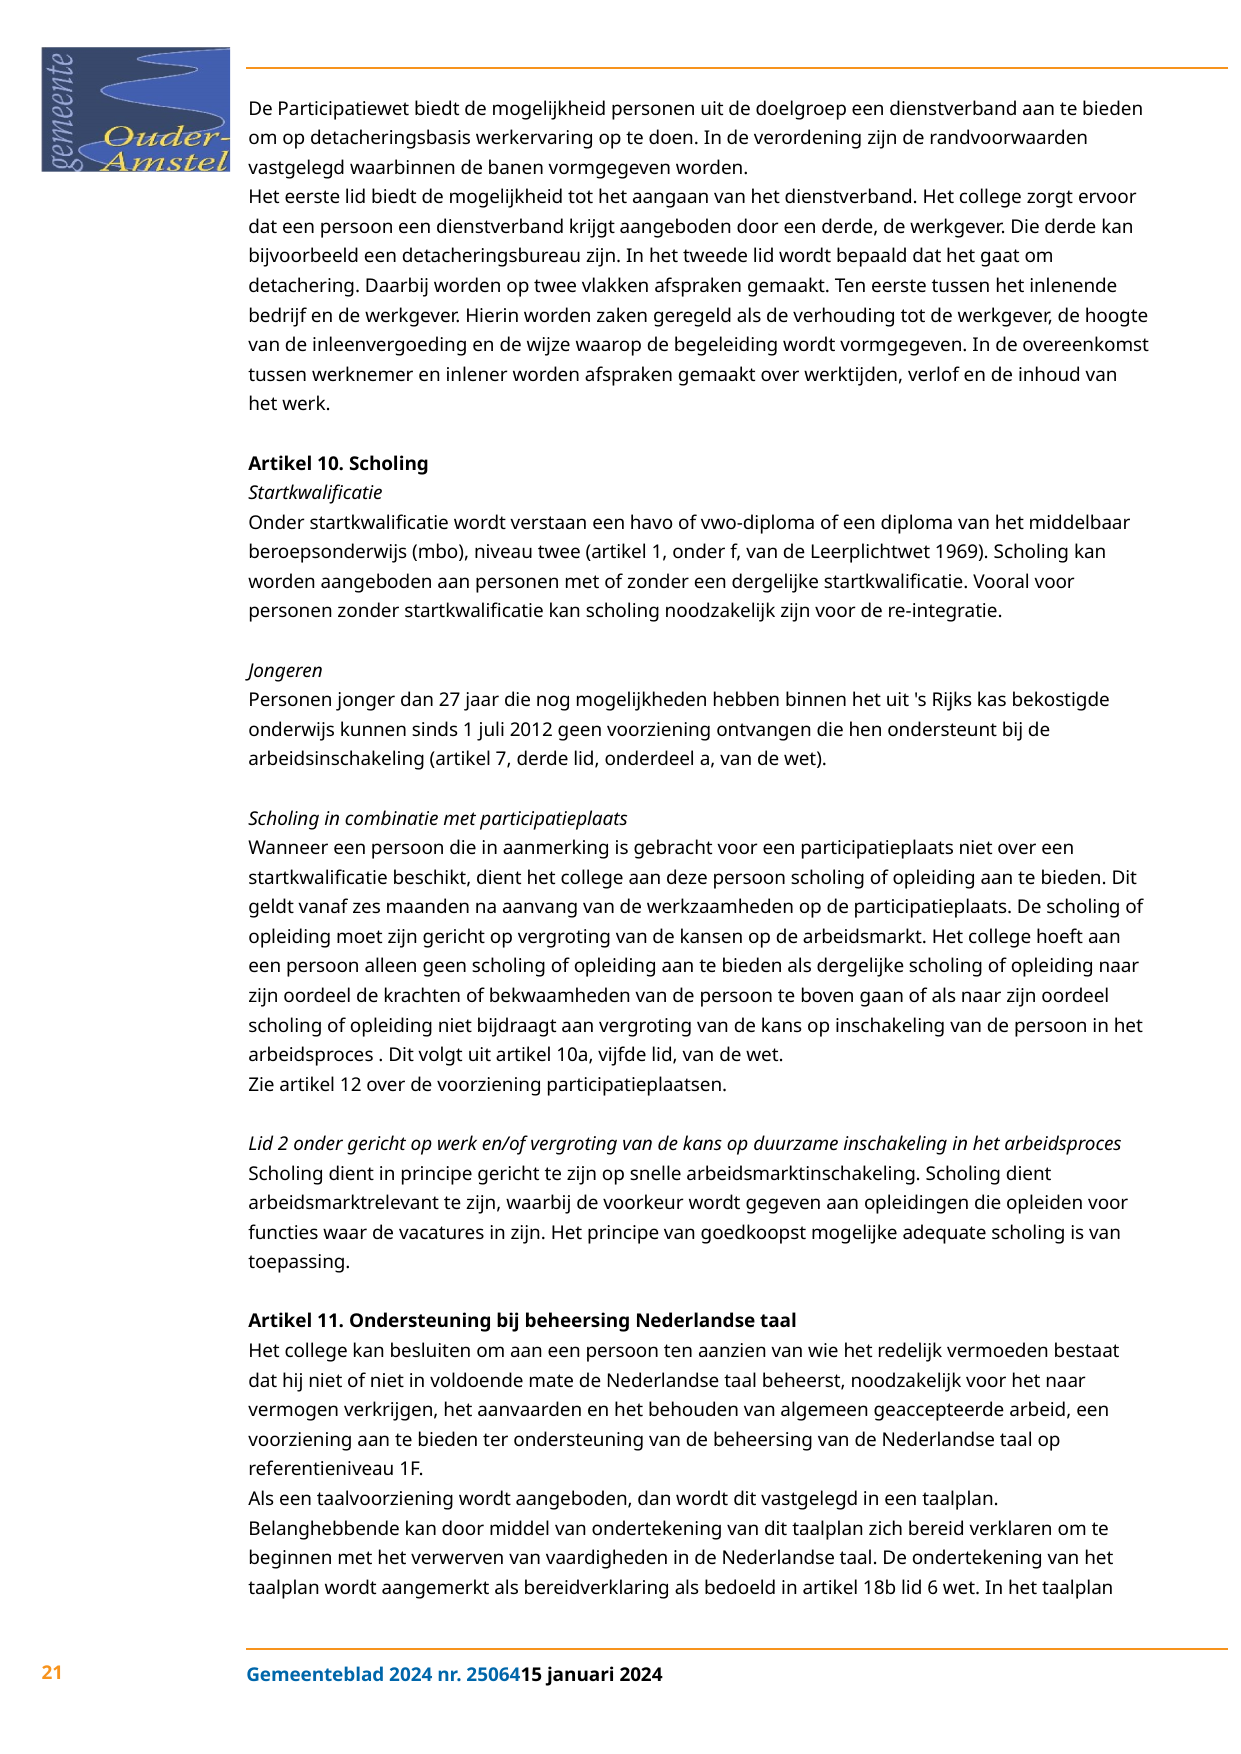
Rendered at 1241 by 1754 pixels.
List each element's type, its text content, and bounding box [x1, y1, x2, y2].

text Scholing in combinatie met participatieplaats [248, 805, 1152, 831]
text Personen jonger dan 27 jaar die nog mogelijkheden hebben binnen het uit 's Rijks kas bekostigde onderwijs kunnen sinds 1 juli 2012 geen voorziening ontvangen die hen ondersteunt bij de arbeidsinschakeling (artikel 7, derde lid, onderdeel a, van de wet). [248, 686, 1152, 771]
text Onder startkwalificatie wordt verstaan een havo of vwo-diploma of een diploma van het middelbaar beroepsonderwijs (mbo), niveau twee (artikel 1, onder f, van de Leerplichtwet 1969). Scholing kan worden aangeboden aan personen met of zonder een dergelijke startkwalificatie. Vooral voor personen zonder startkwalificatie kan scholing noodzakelijk zijn voor de re-integratie. [248, 509, 1152, 623]
text Wanneer een persoon die in aanmerking is gebracht voor een participatieplaats niet over een startkwalificatie beschikt, dient het college aan deze persoon scholing of opleiding aan te bieden. Dit geldt vanaf zes maanden na aanvang van de werkzaamheden op de participatieplaats. De scholing of opleiding moet zijn gericht op vergroting van de kansen op de arbeidsmarkt. Het college hoeft aan een persoon alleen geen scholing of opleiding aan te bieden als dergelijke scholing of opleiding naar zijn oordeel de krachten of bekwaamheden van de persoon te boven gaan of als naar zijn oordeel scholing of opleiding niet bijdraagt aan vergroting van de kans op inschakeling van de persoon in het arbeidsproces . Dit volgt uit artikel 10a, vijfde lid, van de wet. [248, 834, 1152, 1067]
text Scholing dient in principe gericht te zijn op snelle arbeidsmarktinschakeling. Scholing dient arbeidsmarktrelevant te zijn, waarbij de voorkeur wordt gegeven aan opleidingen die opleiden voor functies waar de vacatures in zijn. Het principe van goedkoopst mogelijke adequate scholing is van toepassing. [248, 1160, 1152, 1274]
text Het eerste lid biedt de mogelijkheid tot het aangaan van het dienstverband. Het college zorgt ervoor dat een persoon een dienstverband krijgt aangeboden door een derde, de werkgever. Die derde kan bijvoorbeeld een detacheringsbureau zijn. In het tweede lid wordt bepaald dat het gaat om detachering. Daarbij worden op twee vlakken afspraken gemaakt. Ten eerste tussen het inlenende bedrijf en de werkgever. Hierin worden zaken geregeld als de verhouding tot de werkgever, de hoogte van de inleenvergoeding en de wijze waarop de begeleiding wordt vormgegeven. In de overeenkomst tussen werknemer en inlener worden afspraken gemaakt over werktijden, verlof en de inhoud van het werk. [248, 183, 1152, 416]
text Jongeren [248, 657, 1152, 683]
text Het college kan besluiten om aan een persoon ten aanzien van wie het redelijk vermoeden bestaat dat hij niet of niet in voldoende mate de Nederlandse taal beheerst, noodzakelijk voor het naar vermogen verkrijgen, het aanvaarden en het behouden van algemeen geaccepteerde arbeid, een voorziening aan te bieden ter ondersteuning van de beheersing van de Nederlandse taal op referentieniveau 1F. [248, 1337, 1152, 1481]
text De Participatiewet biedt de mogelijkheid personen uit de doelgroep een dienstverband aan te bieden om op detacheringsbasis werkervaring op te doen. In de verordening zijn de randvoorwaarden vastgelegd waarbinnen de banen vormgegeven worden. [248, 95, 1152, 180]
text Als een taalvoorziening wordt aangeboden, dan wordt dit vastgelegd in een taalplan. Belanghebbende kan door middel van ondertekening van dit taalplan zich bereid verklaren om te beginnen met het verwerven van vaardigheden in de Nederlandse taal. De ondertekening van het taalplan wordt aangemerkt als bereidverklaring als bedoeld in artikel 18b lid 6 wet. In het taalplan [248, 1485, 1152, 1600]
text Artikel 11. Ondersteuning bij beheersing Nederlandse taal [248, 1308, 1152, 1333]
text Startkwalificatie [248, 479, 1152, 505]
text Lid 2 onder gericht op werk en/of vergroting van de kans op duurzame inschakeling in het arbeidsproces [248, 1130, 1152, 1156]
text Artikel 10. Scholing [248, 450, 1152, 476]
picture [41, 47, 231, 172]
text Zie artikel 12 over de voorziening participatieplaatsen. [248, 1071, 1152, 1097]
